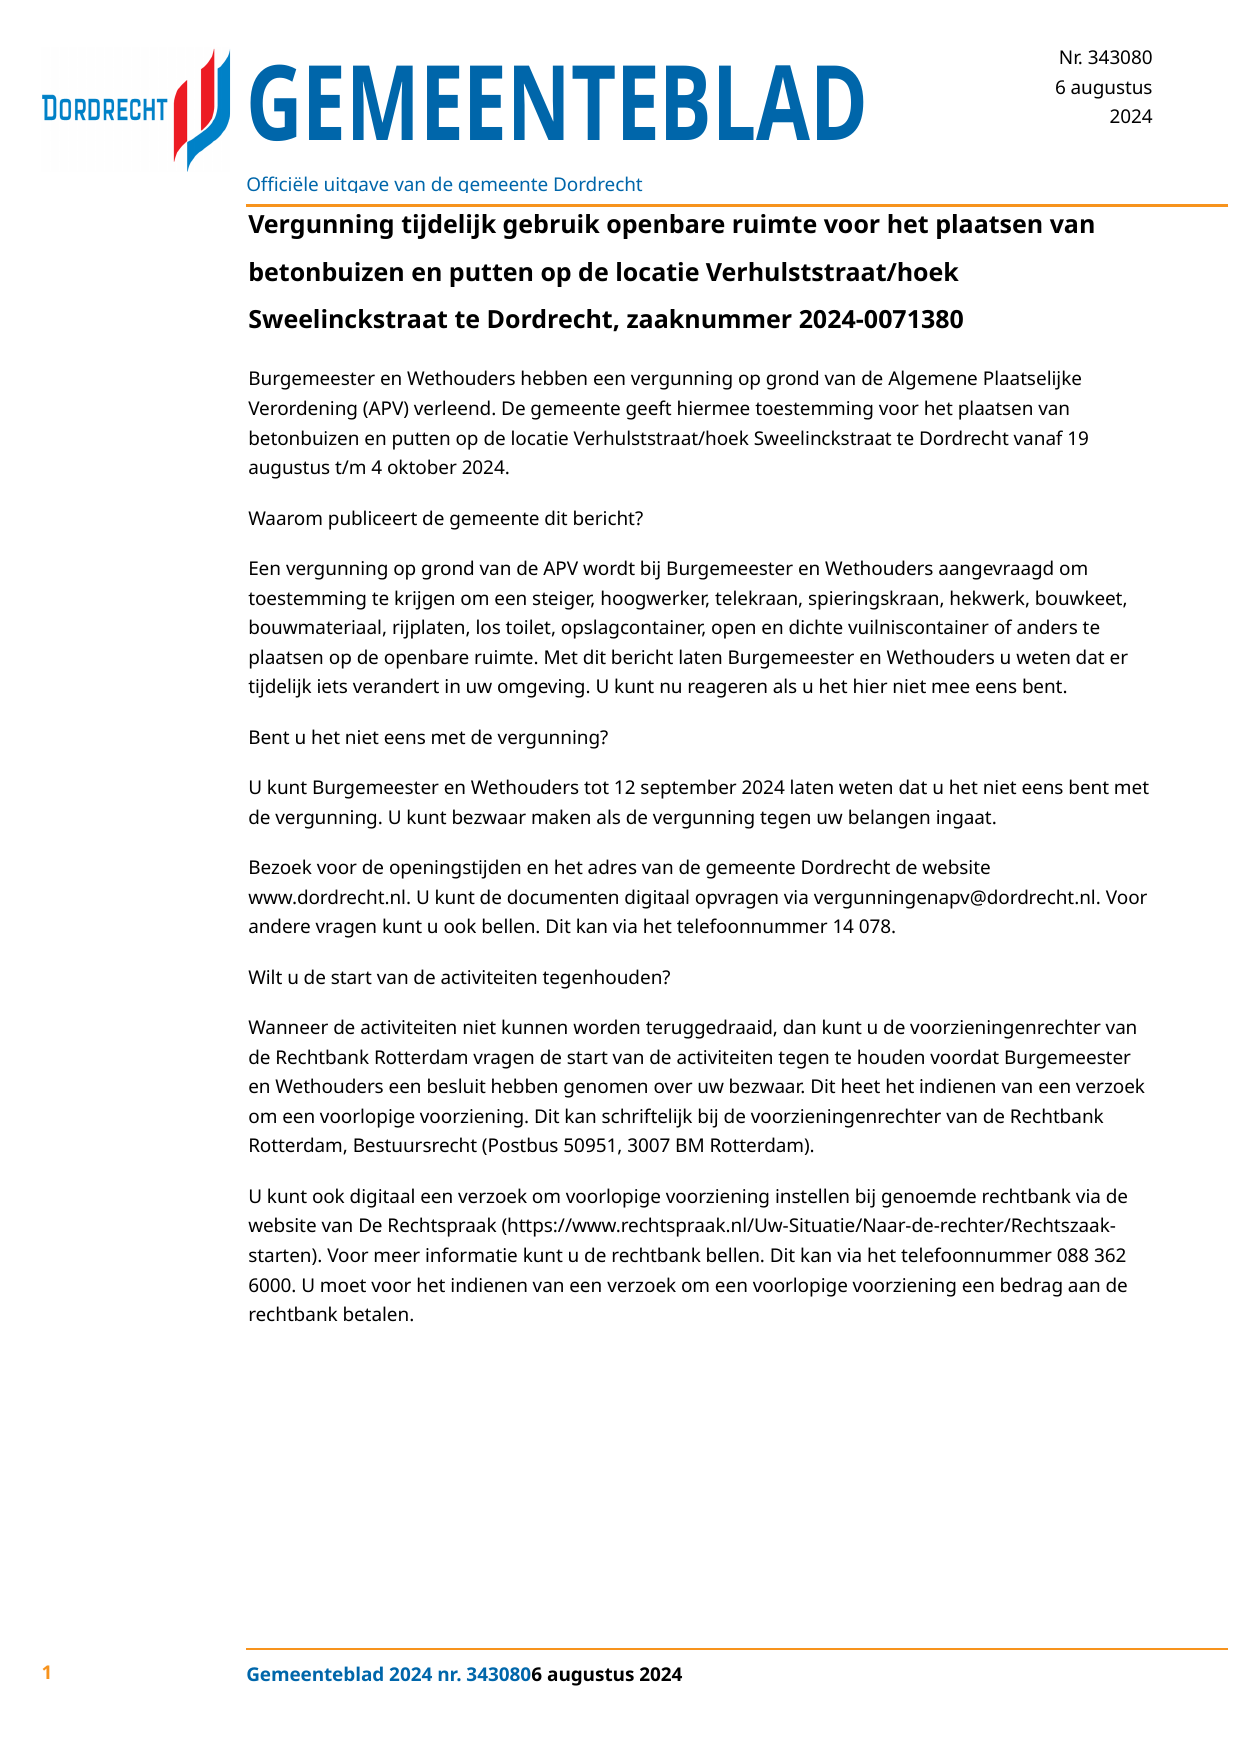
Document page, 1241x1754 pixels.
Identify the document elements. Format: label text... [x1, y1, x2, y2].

text Een vergunning op grond van de APV wordt bij Burgemeester en Wethouders aangevraagd om toestemming te krijgen om een steiger, hoogwerker, telekraan, spieringskraan, hekwerk, bouwkeet, bouwmateriaal, rijplaten, los toilet, opslagcontainer, open en dichte vuilniscontainer of anders te plaatsen op de openbare ruimte. Met dit bericht laten Burgemeester en Wethouders u weten dat er tijdelijk iets verandert in uw omgeving. U kunt nu reageren als u het hier niet mee eens bent. [248, 555, 1152, 699]
text Bent u het niet eens met de vergunning? [248, 724, 1152, 749]
text Wanneer de activiteiten niet kunnen worden teruggedraaid, dan kunt u de voorzieningenrechter van de Rechtbank Rotterdam vragen de start van de activiteiten tegen te houden voordat Burgemeester en Wethouders een besluit hebben genomen over uw bezwaar. Dit heet het indienen van een verzoek om een voorlopige voorziening. Dit kan schriftelijk bij de voorzieningenrechter van de Rechtbank Rotterdam, Bestuursrecht (Postbus 50951, 3007 BM Rotterdam). [248, 1014, 1152, 1158]
picture [41, 47, 231, 172]
text Burgemeester en Wethouders hebben een vergunning op grond van de Algemene Plaatselijke Verordening (APV) verleend. De gemeente geeft hiermee toestemming voor het plaatsen van betonbuizen en putten op de locatie Verhulststraat/hoek Sweelinckstraat te Dordrecht vanaf 19 augustus t/m 4 oktober 2024. [248, 366, 1152, 480]
text Waarom publiceert de gemeente dit bericht? [248, 505, 1152, 530]
text Wilt u de start van de activiteiten tegenhouden? [248, 964, 1152, 989]
text Bezoek voor de openingstijden en het adres van de gemeente Dordrecht de website www.dordrecht.nl. U kunt de documenten digitaal opvragen via vergunningenapv@dordrecht.nl. Voor andere vragen kunt u ook bellen. Dit kan via het telefoonnummer 14 078. [248, 854, 1152, 939]
text Vergunning tijdelijk gebruik openbare ruimte voor het plaatsen van betonbuizen en putten op de locatie Verhulststraat/hoek Sweelinckstraat te Dordrecht, zaaknummer 2024-0071380 [248, 207, 1152, 336]
text U kunt ook digitaal een verzoek om voorlopige voorziening instellen bij genoemde rechtbank via de website van De Rechtspraak (https://www.rechtspraak.nl/Uw-Situatie/Naar-de-rechter/Rechtszaak-starten). Voor meer informatie kunt u de rechtbank bellen. Dit kan via het telefoonnummer 088 362 6000. U moet voor het indienen van een verzoek om een voorlopige voorziening een bedrag aan de rechtbank betalen. [248, 1183, 1152, 1327]
text U kunt Burgemeester en Wethouders tot 12 september 2024 laten weten dat u het niet eens bent met de vergunning. U kunt bezwaar maken als de vergunning tegen uw belangen ingaat. [248, 774, 1152, 829]
